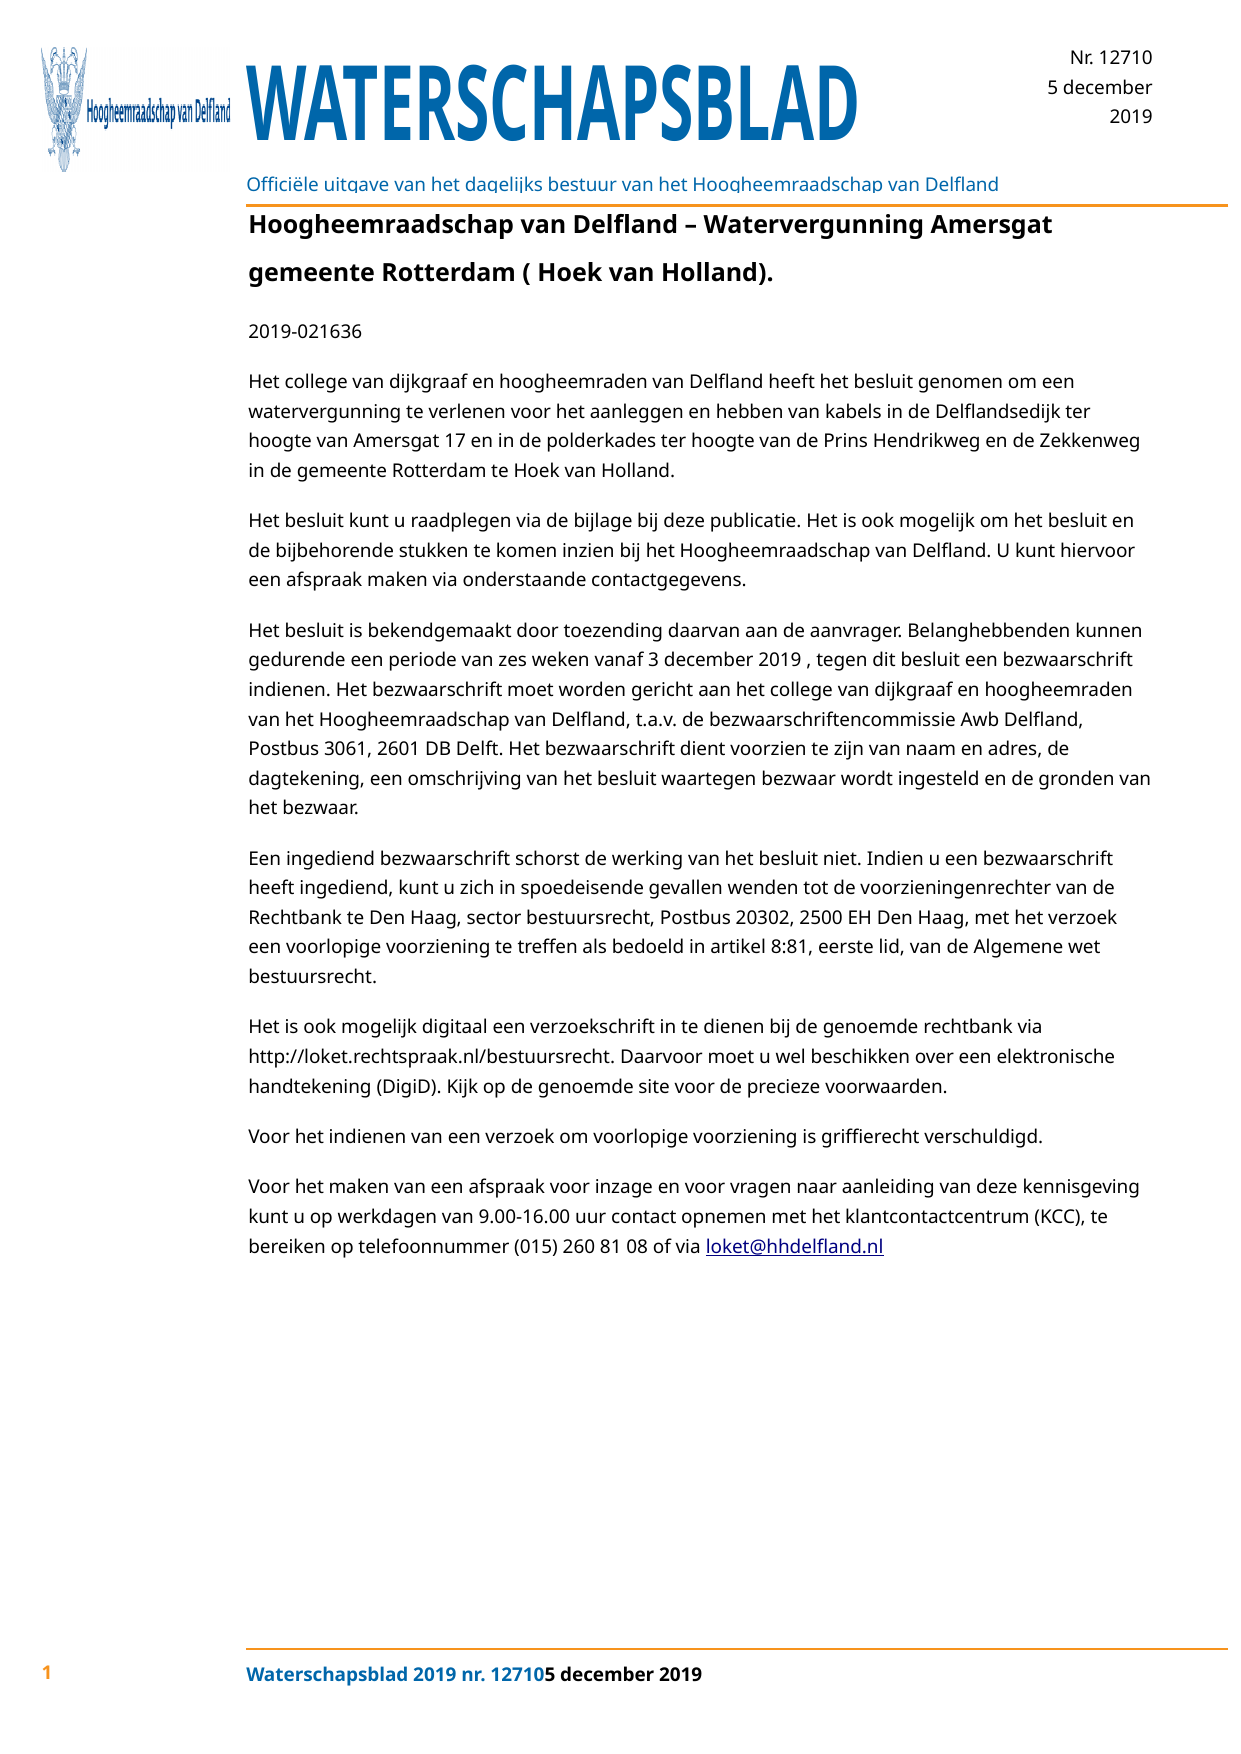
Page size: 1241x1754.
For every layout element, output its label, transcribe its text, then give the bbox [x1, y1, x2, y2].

text Een ingediend bezwaarschrift schorst de werking van het besluit niet. Indien u een bezwaarschrift heeft ingediend, kunt u zich in spoedeisende gevallen wenden tot de voorzieningenrechter van de Rechtbank te Den Haag, sector bestuursrecht, Postbus 20302, 2500 EH Den Haag, met het verzoek een voorlopige voorziening te treffen als bedoeld in artikel 8:81, eerste lid, van de Algemene wet bestuursrecht. [248, 845, 1152, 989]
picture [41, 47, 231, 172]
text Het is ook mogelijk digitaal een verzoekschrift in te dienen bij de genoemde rechtbank via http://loket.rechtspraak.nl/bestuursrecht. Daarvoor moet u wel beschikken over een elektronische handtekening (DigiD). Kijk op de genoemde site voor de precieze voorwaarden. [248, 1014, 1152, 1099]
text Het besluit is bekendgemaakt door toezending daarvan aan de aanvrager. Belanghebbenden kunnen gedurende een periode van zes weken vanaf 3 december 2019 , tegen dit besluit een bezwaarschrift indienen. Het bezwaarschrift moet worden gericht aan het college van dijkgraaf en hoogheemraden van het Hoogheemraadschap van Delfland, t.a.v. de bezwaarschriftencommissie Awb Delfland, Postbus 3061, 2601 DB Delft. Het bezwaarschrift dient voorzien te zijn van naam en adres, de dagtekening, een omschrijving van het besluit waartegen bezwaar wordt ingesteld en de gronden van het bezwaar. [248, 617, 1152, 820]
text Het college van dijkgraaf en hoogheemraden van Delfland heeft het besluit genomen om een watervergunning te verlenen voor het aanleggen en hebben van kabels in de Delflandsedijk ter hoogte van Amersgat 17 en in de polderkades ter hoogte van de Prins Hendrikweg en de Zekkenweg in de gemeente Rotterdam te Hoek van Holland. [248, 368, 1152, 483]
text Hoogheemraadschap van Delfland – Watervergunning Amersgat gemeente Rotterdam ( Hoek van Holland). [248, 207, 1152, 288]
text Voor het indienen van een verzoek om voorlopige voorziening is griffierecht verschuldigd. [248, 1123, 1152, 1149]
text Het besluit kunt u raadplegen via de bijlage bij deze publicatie. Het is ook mogelijk om het besluit en de bijbehorende stukken te komen inzien bij het Hoogheemraadschap van Delfland. U kunt hiervoor een afspraak maken via onderstaande contactgegevens. [248, 507, 1152, 592]
text Voor het maken van een afspraak voor inzage en voor vragen naar aanleiding van deze kennisgeving kunt u op werkdagen van 9.00-16.00 uur contact opnemen met het klantcontactcentrum (KCC), te bereiken op telefoonnummer (015) 260 81 08 of via loket@hhdelfland.nl [248, 1174, 1152, 1259]
text 2019-021636 [248, 318, 1152, 344]
